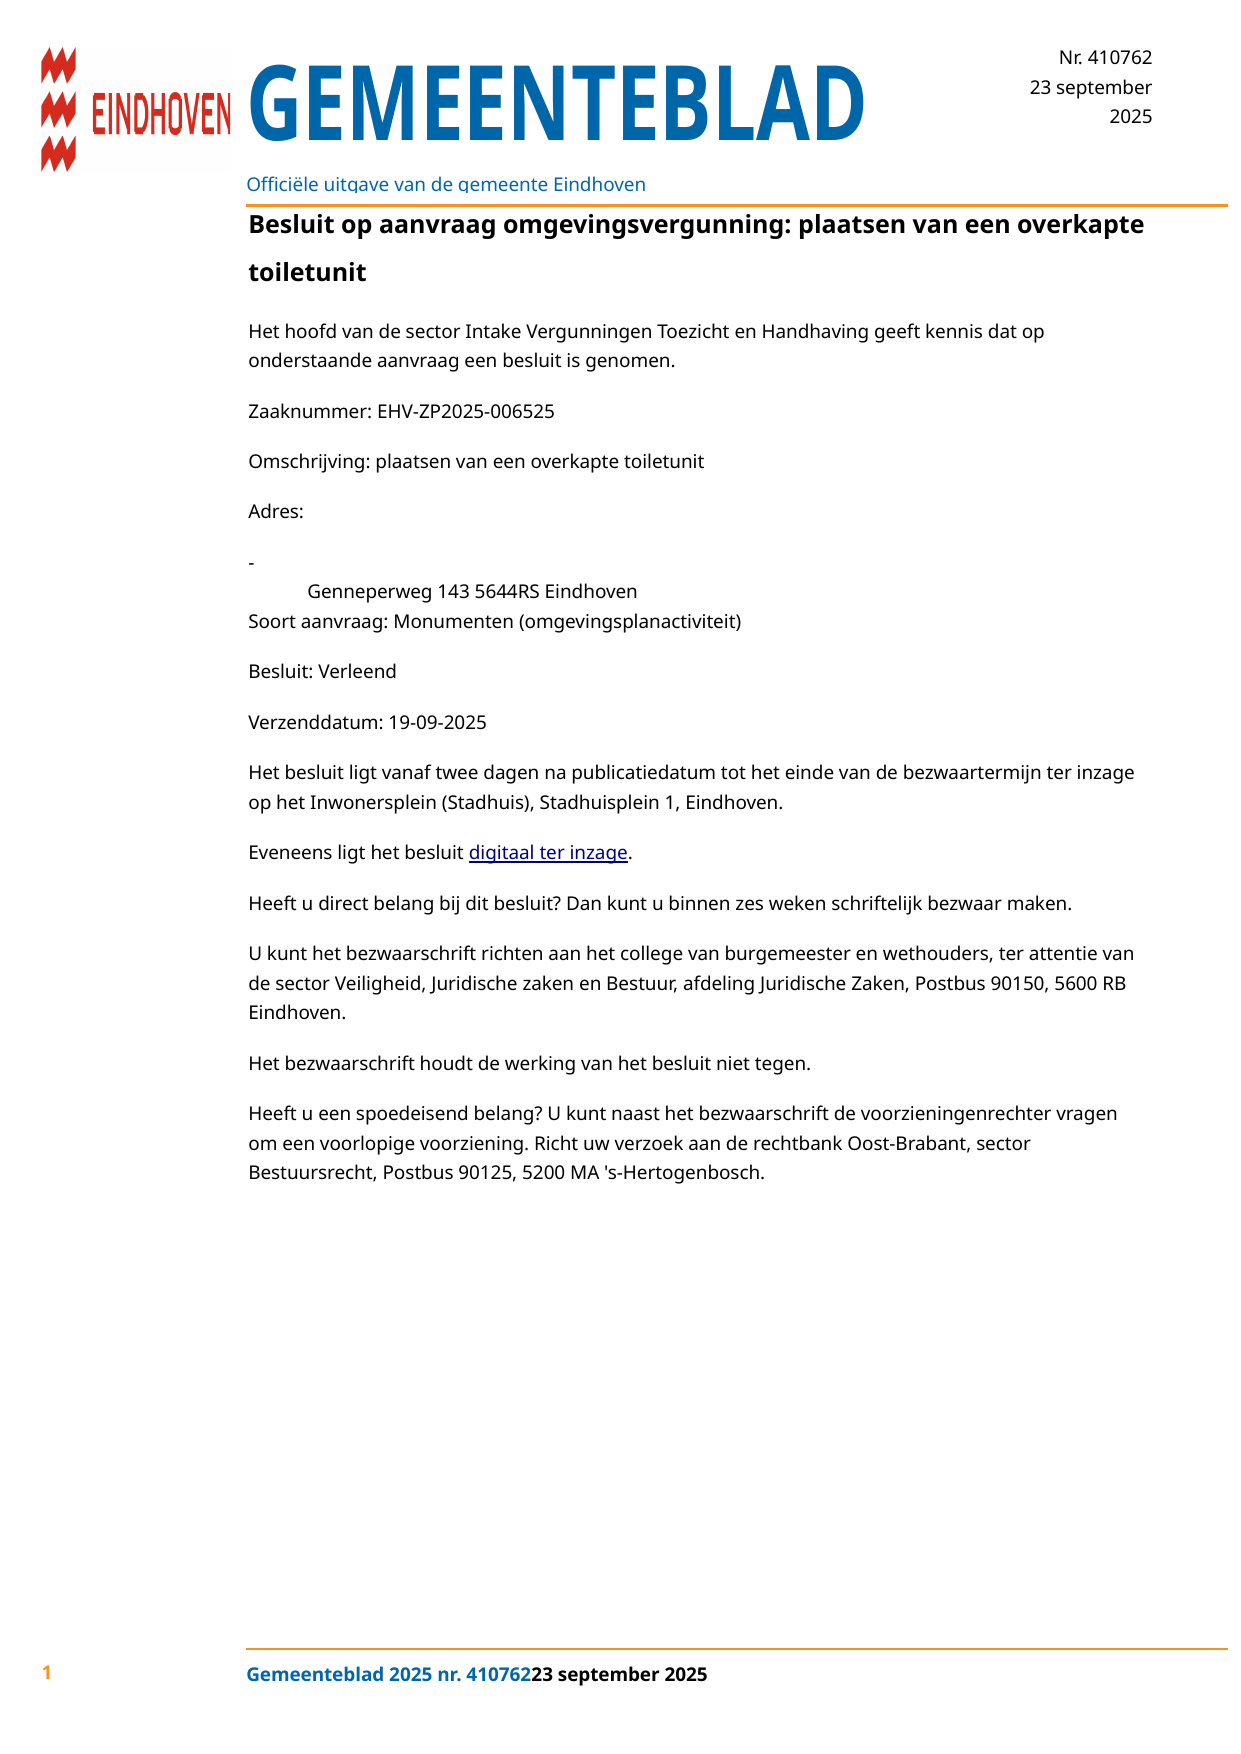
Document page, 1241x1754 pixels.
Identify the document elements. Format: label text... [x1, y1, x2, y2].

text U kunt het bezwaarschrift richten aan het college van burgemeester en wethouders, ter attentie van de sector Veiligheid, Juridische zaken en Bestuur, afdeling Juridische Zaken, Postbus 90150, 5600 RB Eindhoven. [248, 940, 1152, 1025]
text Besluit op aanvraag omgevingsvergunning: plaatsen van een overkapte toiletunit [248, 207, 1152, 288]
picture [41, 47, 231, 172]
text Het hoofd van de sector Intake Vergunningen Toezicht en Handhaving geeft kennis dat op onderstaande aanvraag een besluit is genomen. [248, 318, 1152, 373]
text Besluit: Verleend [248, 659, 1152, 684]
text Zaaknummer: EHV-ZP2025-006525 [248, 398, 1152, 424]
text Adres: [248, 499, 1152, 524]
text Heeft u een spoedeisend belang? U kunt naast het bezwaarschrift de voorzieningenrechter vragen om een voorlopige voorziening. Richt uw verzoek aan de rechtbank Oost-Brabant, sector Bestuursrecht, Postbus 90125, 5200 MA 's-Hertogenbosch. [248, 1100, 1152, 1185]
list Genneperweg 143 5644RS Eindhoven [248, 579, 1152, 604]
text Eveneens ligt het besluit digitaal ter inzage. [248, 839, 1152, 865]
text Het besluit ligt vanaf twee dagen na publicatiedatum tot het einde van de bezwaartermijn ter inzage op het Inwonersplein (Stadhuis), Stadhuisplein 1, Eindhoven. [248, 759, 1152, 815]
text Verzenddatum: 19-09-2025 [248, 709, 1152, 735]
text Omschrijving: plaatsen van een overkapte toiletunit [248, 448, 1152, 474]
text Soort aanvraag: Monumenten (omgevingsplanactiviteit) [248, 608, 1152, 634]
text Het bezwaarschrift houdt de werking van het besluit niet tegen. [248, 1050, 1152, 1076]
text Heeft u direct belang bij dit besluit? Dan kunt u binnen zes weken schriftelijk bezwaar maken. [248, 890, 1152, 916]
